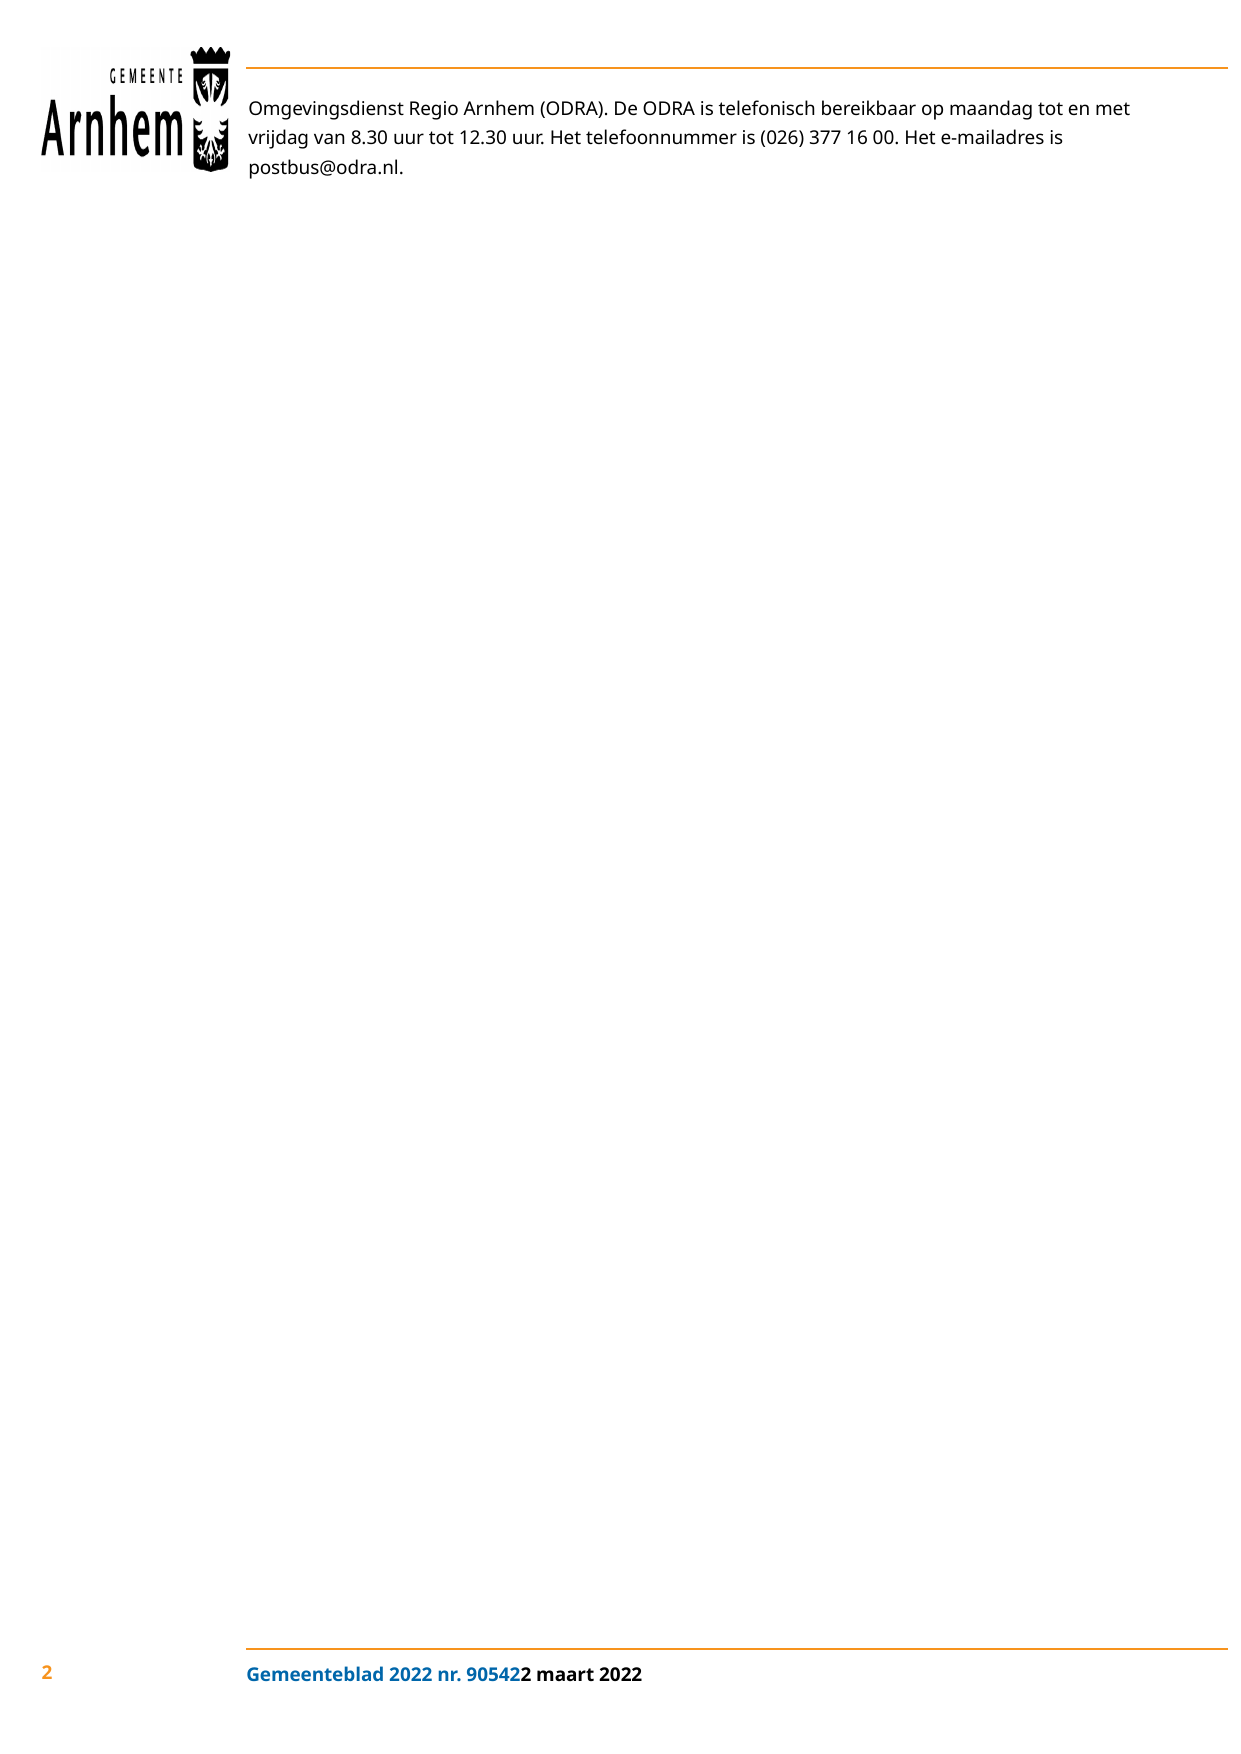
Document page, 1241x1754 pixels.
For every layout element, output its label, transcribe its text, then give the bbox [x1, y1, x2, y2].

text Omgevingsdienst Regio Arnhem (ODRA). De ODRA is telefonisch bereikbaar op maandag tot en met vrijdag van 8.30 uur tot 12.30 uur. Het telefoonnummer is (026) 377 16 00. Het e-mailadres is postbus@odra.nl. [248, 95, 1152, 180]
picture [41, 47, 231, 172]
